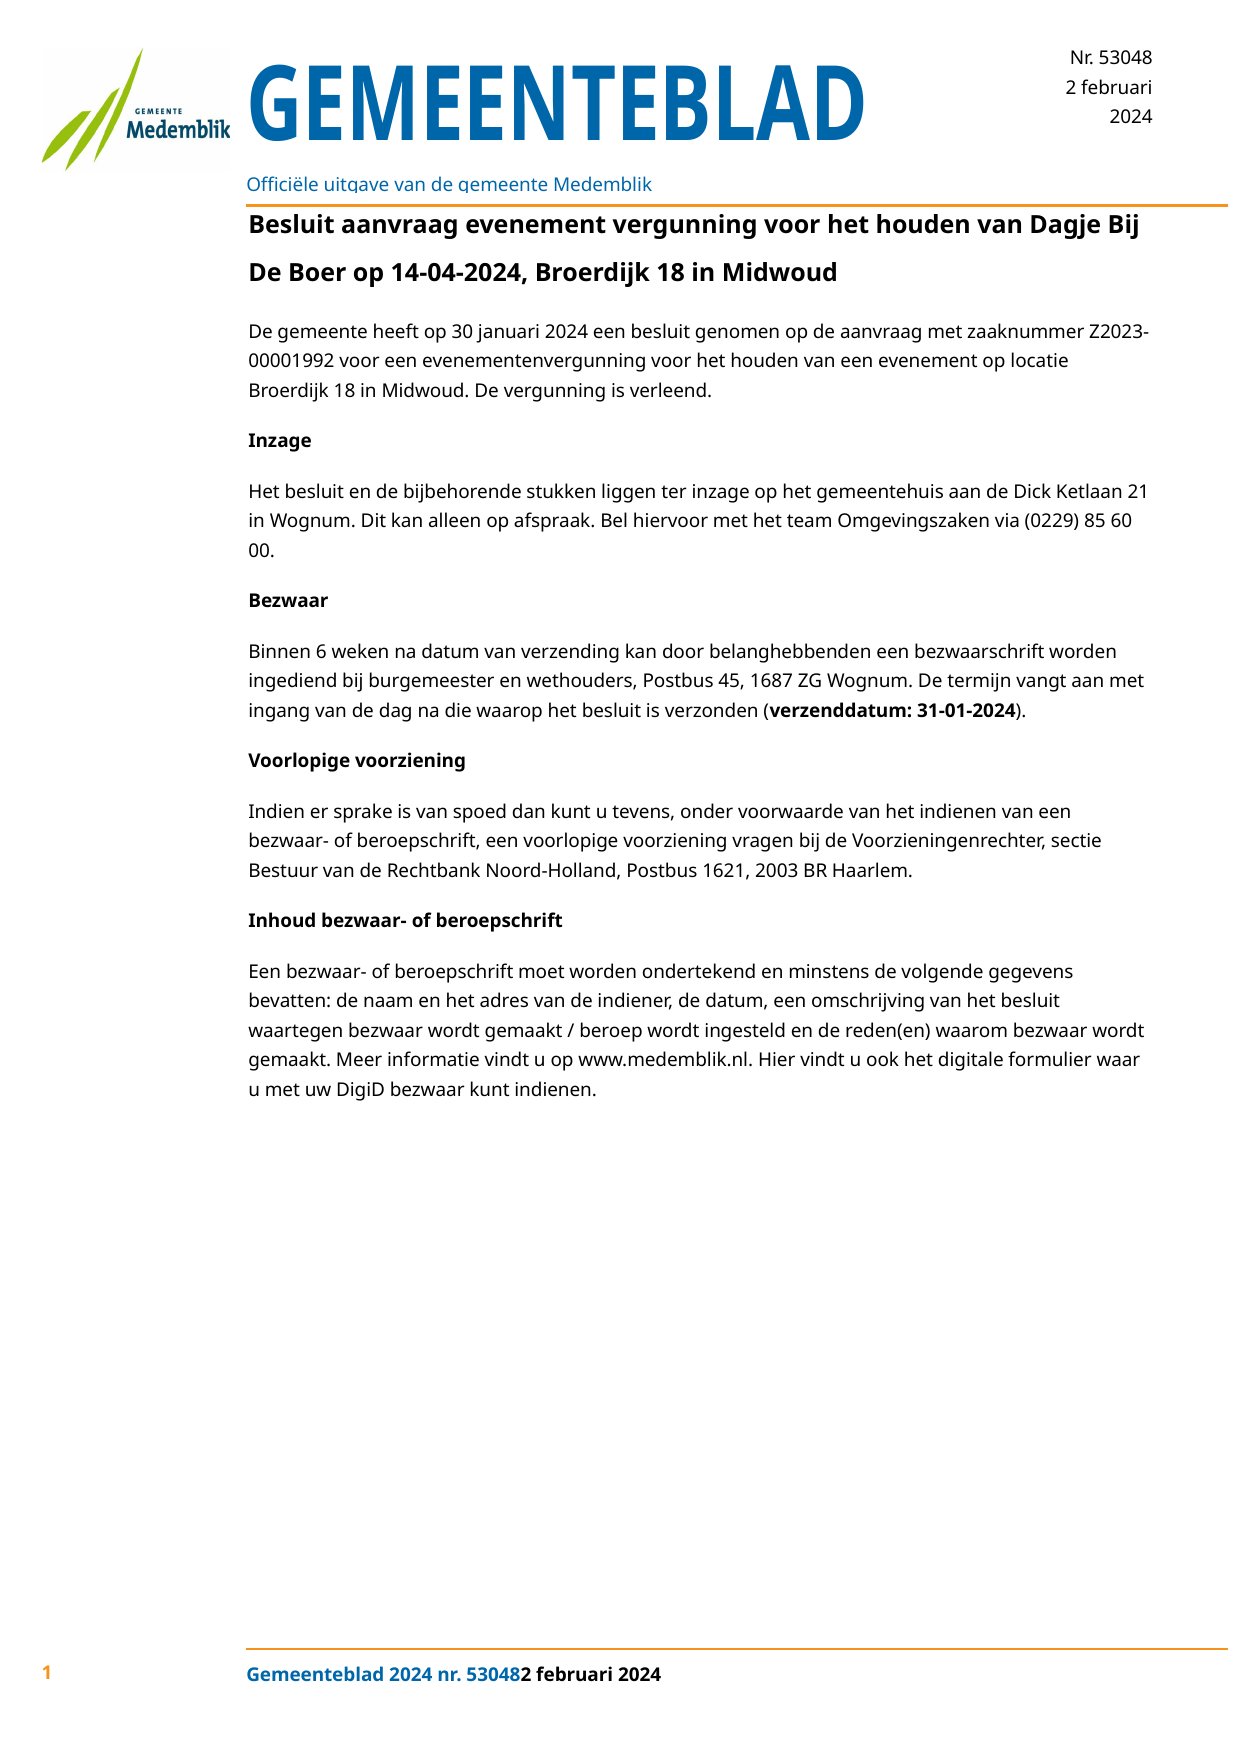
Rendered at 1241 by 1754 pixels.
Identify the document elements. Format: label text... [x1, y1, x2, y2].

text Voorlopige voorziening [248, 747, 1152, 773]
text Binnen 6 weken na datum van verzending kan door belanghebbenden een bezwaarschrift worden ingediend bij burgemeester en wethouders, Postbus 45, 1687 ZG Wognum. De termijn vangt aan met ingang van de dag na die waarop het besluit is verzonden (verzenddatum: 31-01-2024). [248, 638, 1152, 723]
text Besluit aanvraag evenement vergunning voor het houden van Dagje Bij De Boer op 14-04-2024, Broerdijk 18 in Midwoud [248, 207, 1152, 288]
text De gemeente heeft op 30 januari 2024 een besluit genomen op de aanvraag met zaaknummer Z2023-00001992 voor een evenementenvergunning voor het houden van een evenement op locatie Broerdijk 18 in Midwoud. De vergunning is verleend. [248, 318, 1152, 403]
text Inzage [248, 427, 1152, 453]
text Een bezwaar- of beroepschrift moet worden ondertekend en minstens de volgende gegevens bevatten: de naam en het adres van de indiener, de datum, een omschrijving van het besluit waartegen bezwaar wordt gemaakt / beroep wordt ingesteld en de reden(en) waarom bezwaar wordt gemaakt. Meer informatie vindt u op www.medemblik.nl. Hier vindt u ook het digitale formulier waar u met uw DigiD bezwaar kunt indienen. [248, 958, 1152, 1102]
text Bezwaar [248, 587, 1152, 613]
text Het besluit en de bijbehorende stukken liggen ter inzage op het gemeentehuis aan de Dick Ketlaan 21 in Wognum. Dit kan alleen op afspraak. Bel hiervoor met het team Omgevingszaken via (0229) 85 60 00. [248, 478, 1152, 563]
text Inhoud bezwaar- of beroepschrift [248, 907, 1152, 933]
picture [41, 47, 231, 172]
text Indien er sprake is van spoed dan kunt u tevens, onder voorwaarde van het indienen van een bezwaar- of beroepschrift, een voorlopige voorziening vragen bij de Voorzieningenrechter, sectie Bestuur van de Rechtbank Noord-Holland, Postbus 1621, 2003 BR Haarlem. [248, 798, 1152, 883]
